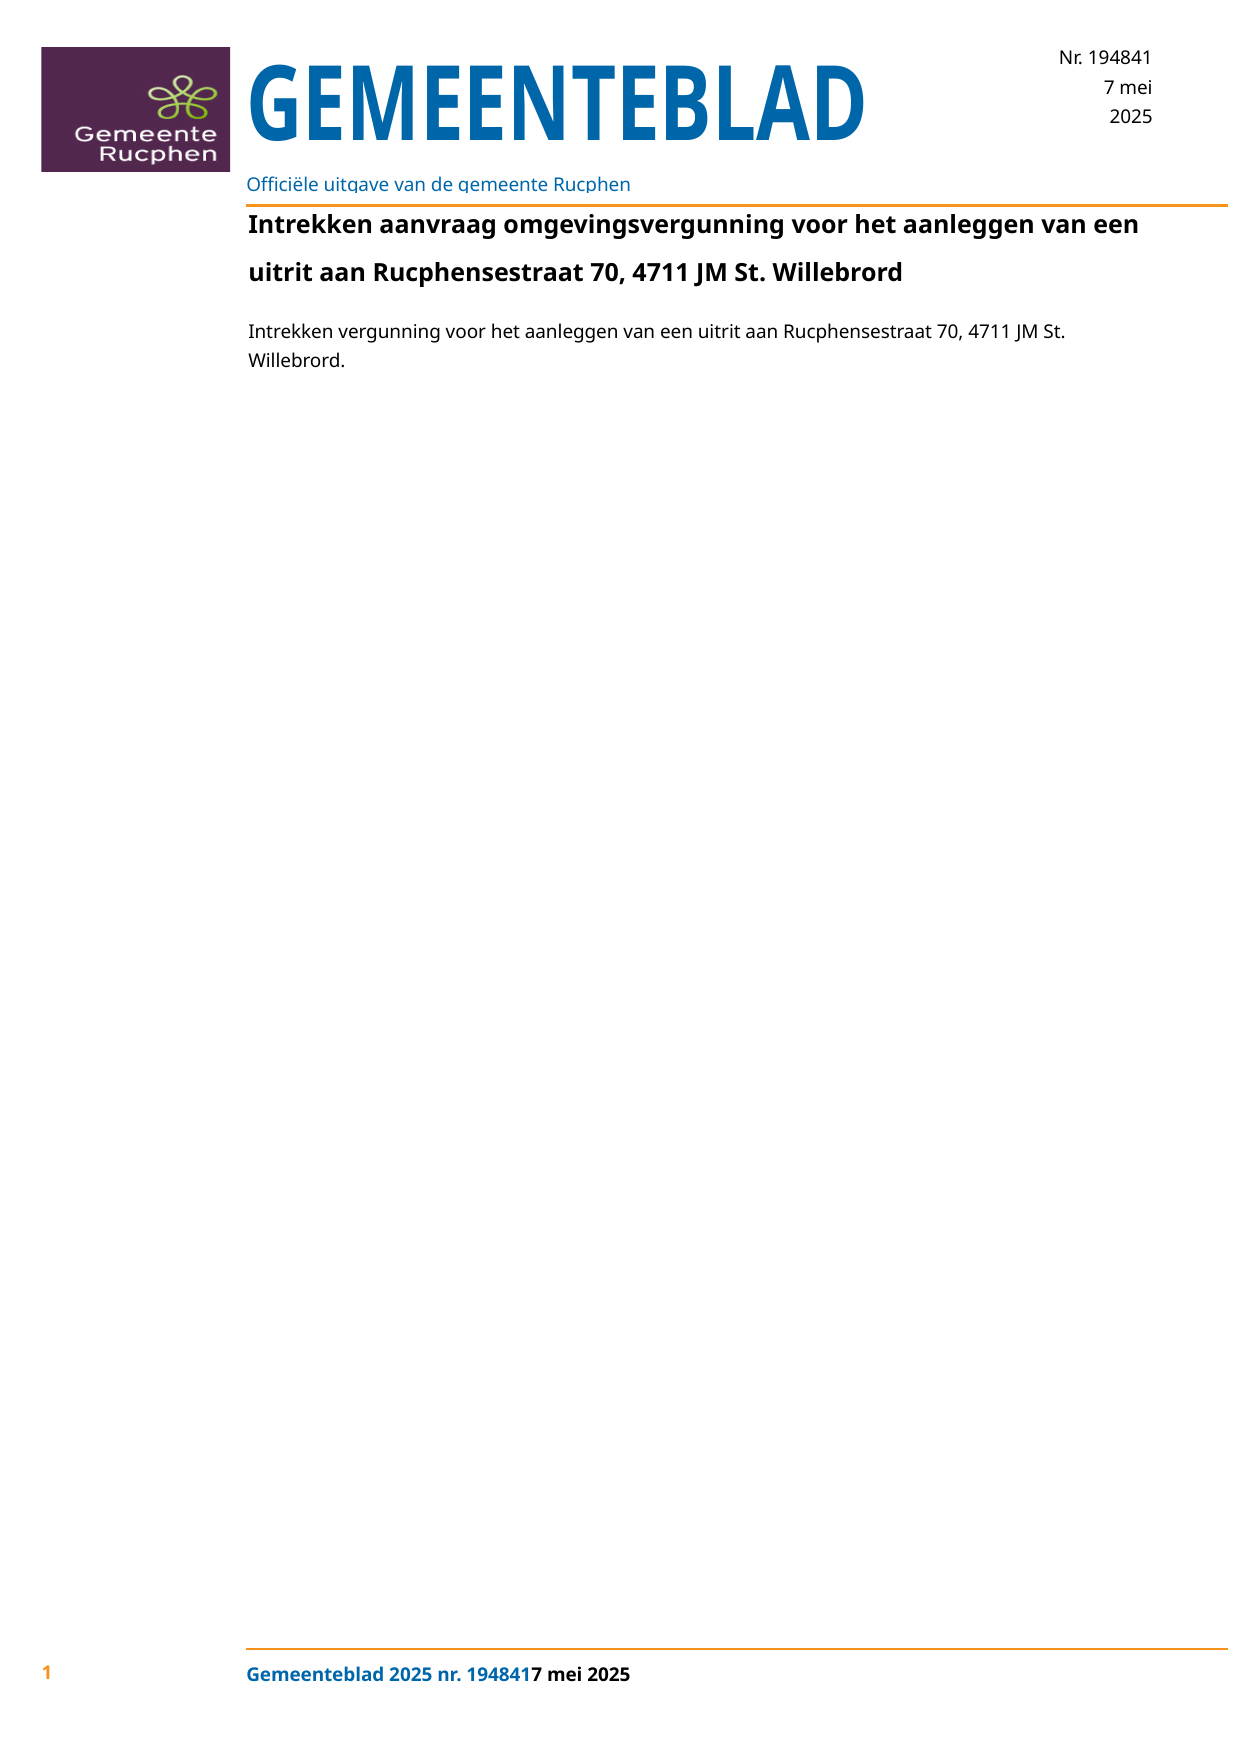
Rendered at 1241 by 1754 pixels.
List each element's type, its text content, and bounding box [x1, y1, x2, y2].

text Intrekken vergunning voor het aanleggen van een uitrit aan Rucphensestraat 70, 4711 JM St. Willebrord. [248, 318, 1152, 373]
picture [41, 47, 231, 172]
text Intrekken aanvraag omgevingsvergunning voor het aanleggen van een uitrit aan Rucphensestraat 70, 4711 JM St. Willebrord [248, 207, 1152, 288]
